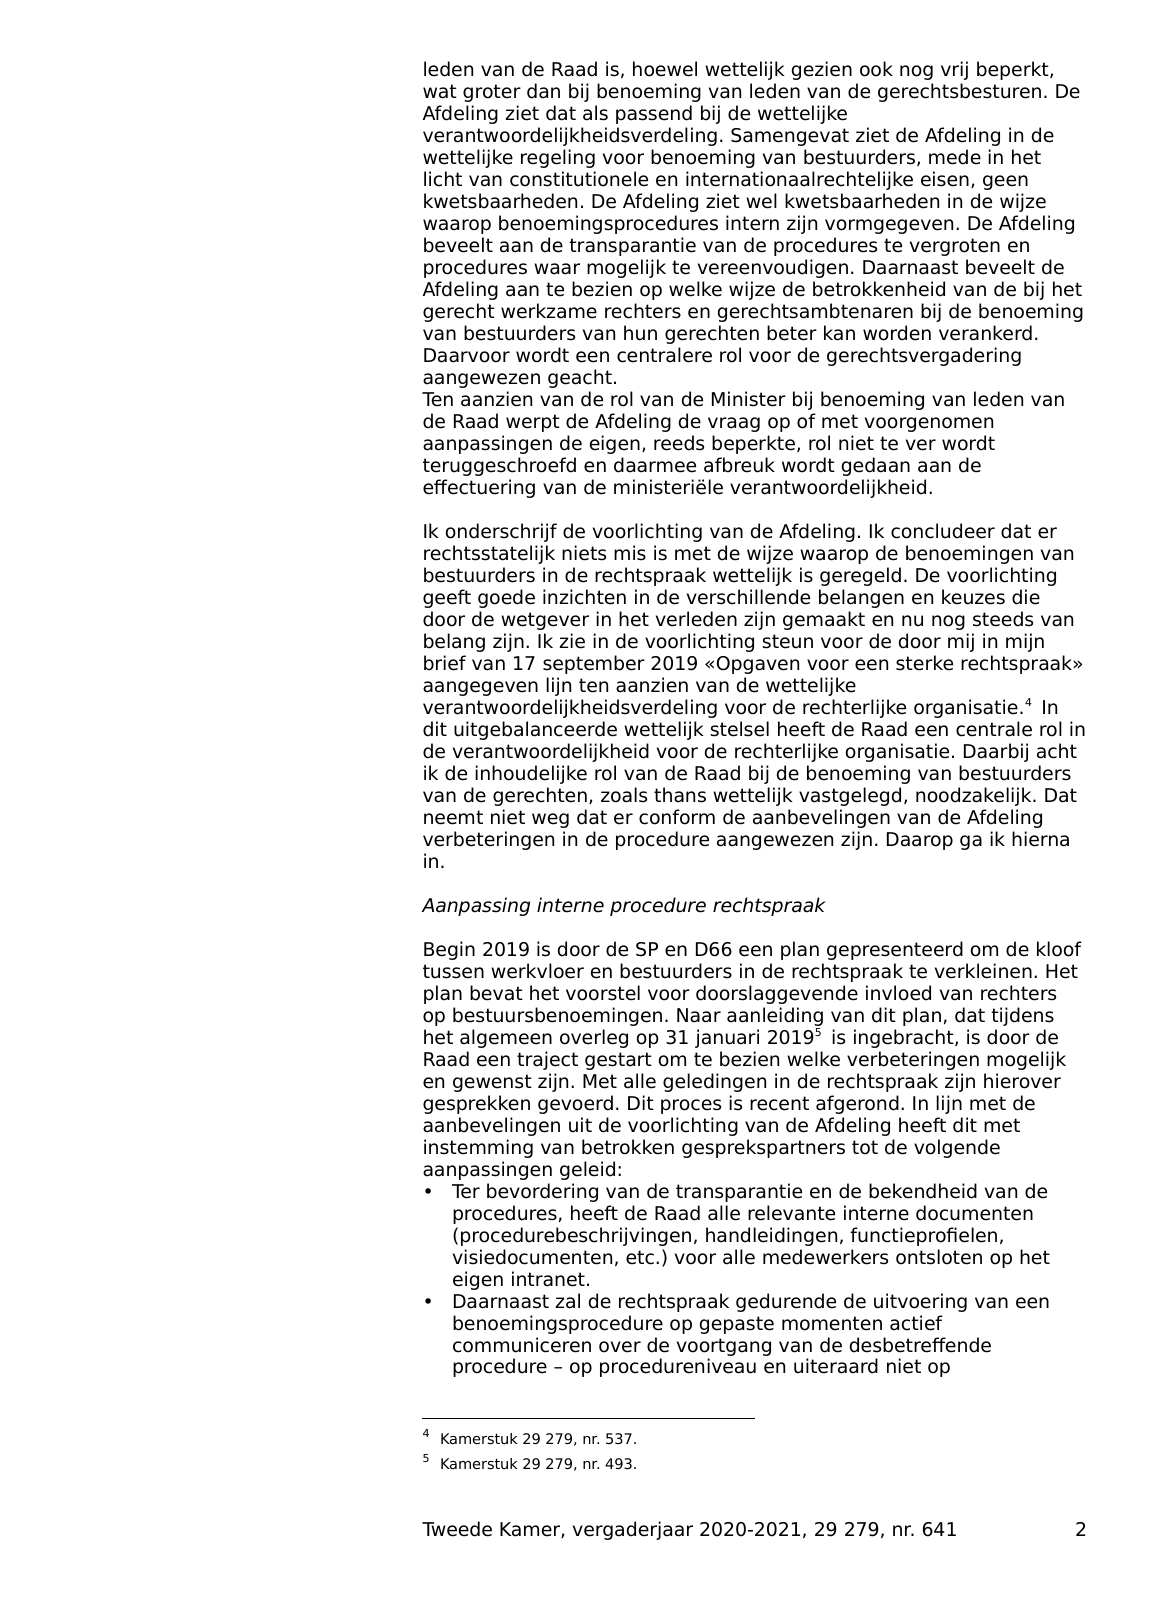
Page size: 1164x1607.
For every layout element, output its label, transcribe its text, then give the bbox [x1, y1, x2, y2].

subtitle Aanpassing interne procedure rechtspraak [422, 895, 1087, 917]
text • Daarnaast zal de rechtspraak gedurende de uitvoering van een benoemingsprocedure op gepaste momenten actief communiceren over de voortgang van de desbetreffende procedure – op procedureniveau en uiteraard niet op [422, 1291, 1087, 1378]
text Ik onderschrijf de voorlichting van de Afdeling. Ik concludeer dat er rechtsstatelijk niets mis is met de wijze waarop de benoemingen van bestuurders in de rechtspraak wettelijk is geregeld. De voorlichting geeft goede inzichten in de verschillende belangen en keuzes die door de wetgever in het verleden zijn gemaakt en nu nog steeds van belang zijn. Ik zie in de voorlichting steun voor de door mij in mijn brief van 17 september 2019 «Opgaven voor een sterke rechtspraak» aangegeven lijn ten aanzien van de wettelijke verantwoordelijkheidsverdeling voor de rechterlijke organisatie. In dit uitgebalanceerde wettelijk stelsel heeft de Raad een centrale rol in de verantwoordelijkheid voor de rechterlijke organisatie. Daarbij acht ik de inhoudelijke rol van de Raad bij de benoeming van bestuurders van de gerechten, zoals thans wettelijk vastgelegd, noodzakelijk. Dat neemt niet weg dat er conform de aanbevelingen van de Afdeling verbeteringen in de procedure aangewezen zijn. Daarop ga ik hierna in. [422, 521, 1087, 872]
text Kamerstuk 29 279, nr. 493. [422, 1452, 1087, 1474]
text • Ter bevordering van de transparantie en de bekendheid van de procedures, heeft de Raad alle relevante interne documenten (procedurebeschrijvingen, handleidingen, functieprofielen, visiedocumenten, etc.) voor alle medewerkers ontsloten op het eigen intranet. [422, 1181, 1087, 1291]
text Ten aanzien van de rol van de Minister bij benoeming van leden van de Raad werpt de Afdeling de vraag op of met voorgenomen aanpassingen de eigen, reeds beperkte, rol niet te ver wordt teruggeschroefd en daarmee afbreuk wordt gedaan aan de effectuering van de ministeriële verantwoordelijkheid. [422, 389, 1087, 499]
text Kamerstuk 29 279, nr. 537. [422, 1427, 1087, 1449]
text Begin 2019 is door de SP en D66 een plan gepresenteerd om de kloof tussen werkvloer en bestuurders in de rechtspraak te verkleinen. Het plan bevat het voorstel voor doorslaggevende invloed van rechters op bestuursbenoemingen. Naar aanleiding van dit plan, dat tijdens het algemeen overleg op 31 januari 2019 is ingebracht, is door de Raad een traject gestart om te bezien welke verbeteringen mogelijk en gewenst zijn. Met alle geledingen in de rechtspraak zijn hierover gesprekken gevoerd. Dit proces is recent afgerond. In lijn met de aanbevelingen uit de voorlichting van de Afdeling heeft dit met instemming van betrokken gesprekspartners tot de volgende aanpassingen geleid: [422, 939, 1087, 1181]
text leden van de Raad is, hoewel wettelijk gezien ook nog vrij beperkt, wat groter dan bij benoeming van leden van de gerechtsbesturen. De Afdeling ziet dat als passend bij de wettelijke verantwoordelijkheidsverdeling. Samengevat ziet de Afdeling in de wettelijke regeling voor benoeming van bestuurders, mede in het licht van constitutionele en internationaalrechtelijke eisen, geen kwetsbaarheden. De Afdeling ziet wel kwetsbaarheden in de wijze waarop benoemingsprocedures intern zijn vormgegeven. De Afdeling beveelt aan de transparantie van de procedures te vergroten en procedures waar mogelijk te vereenvoudigen. Daarnaast beveelt de Afdeling aan te bezien op welke wijze de betrokkenheid van de bij het gerecht werkzame rechters en gerechtsambtenaren bij de benoeming van bestuurders van hun gerechten beter kan worden verankerd. Daarvoor wordt een centralere rol voor de gerechtsvergadering aangewezen geacht. [422, 59, 1087, 389]
